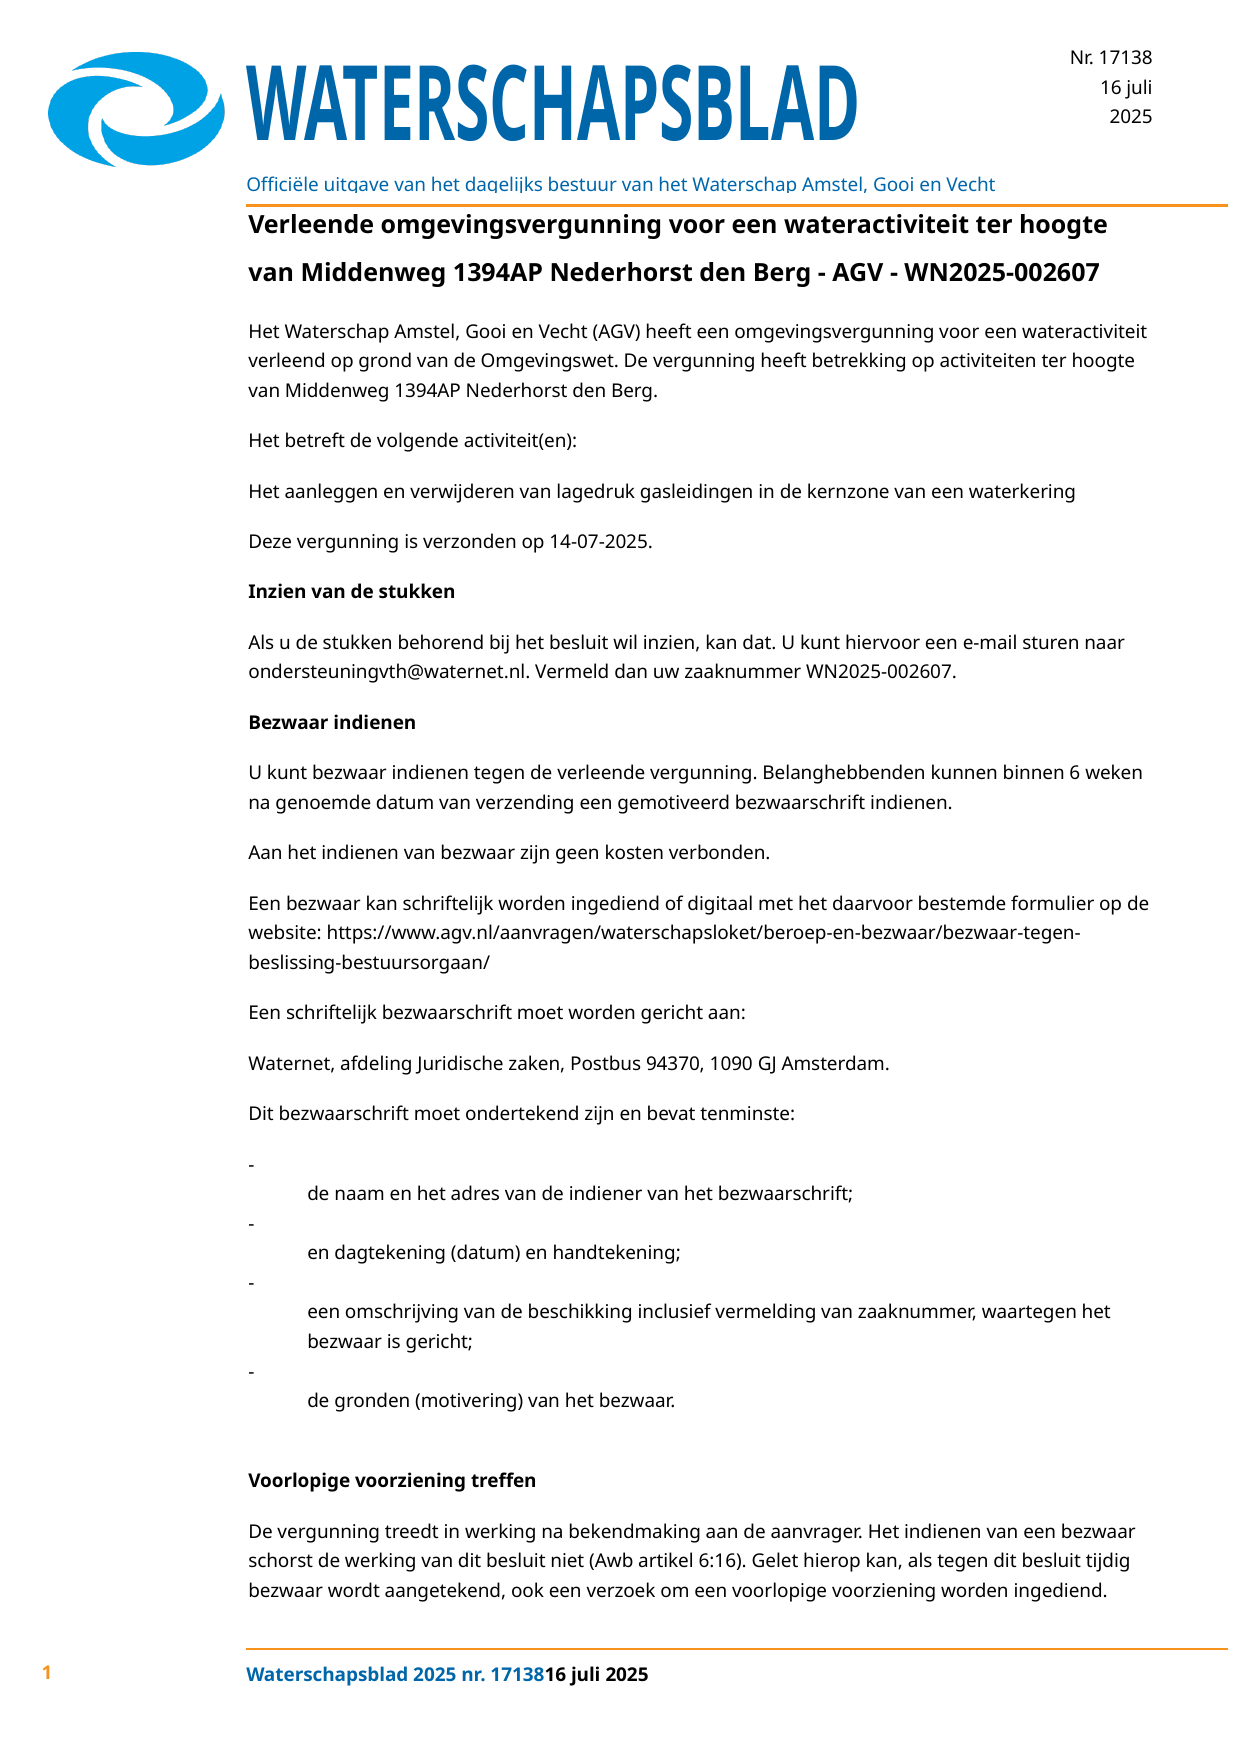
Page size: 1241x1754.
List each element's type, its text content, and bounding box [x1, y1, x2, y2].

text Als u de stukken behorend bij het besluit wil inzien, kan dat. U kunt hiervoor een e-mail sturen naar ondersteuningvth@waternet.nl. Vermeld dan uw zaaknummer WN2025-002607. [248, 629, 1152, 684]
list een omschrijving van de beschikking inclusief vermelding van zaaknummer, waartegen het bezwaar is gericht; [248, 1299, 1152, 1354]
picture [41, 47, 231, 172]
list en dagtekening (datum) en handtekening; [248, 1239, 1152, 1265]
text Dit bezwaarschrift moet ondertekend zijn en bevat tenminste: [248, 1100, 1152, 1126]
text Bezwaar indienen [248, 709, 1152, 735]
text Aan het indienen van bezwaar zijn geen kosten verbonden. [248, 839, 1152, 865]
text Het aanleggen en verwijderen van lagedruk gasleidingen in de kernzone van een waterkering [248, 478, 1152, 504]
text Inzien van de stukken [248, 579, 1152, 604]
text Het Waterschap Amstel, Gooi en Vecht (AGV) heeft een omgevingsvergunning voor een wateractiviteit verleend op grond van de Omgevingswet. De vergunning heeft betrekking op activiteiten ter hoogte van Middenweg 1394AP Nederhorst den Berg. [248, 318, 1152, 403]
list de gronden (motivering) van het bezwaar. [248, 1387, 1152, 1413]
text Het betreft de volgende activiteit(en): [248, 427, 1152, 453]
text Waternet, afdeling Juridische zaken, Postbus 94370, 1090 GJ Amsterdam. [248, 1050, 1152, 1076]
text Deze vergunning is verzonden op 14-07-2025. [248, 528, 1152, 554]
text Een schriftelijk bezwaarschrift moet worden gericht aan: [248, 999, 1152, 1025]
text De vergunning treedt in werking na bekendmaking aan de aanvrager. Het indienen van een bezwaar schorst de werking van dit besluit niet (Awb artikel 6:16). Gelet hierop kan, als tegen dit besluit tijdig bezwaar wordt aangetekend, ook een verzoek om een voorlopige voorziening worden ingediend. [248, 1518, 1152, 1603]
list de naam en het adres van de indiener van het bezwaarschrift; [248, 1180, 1152, 1206]
text U kunt bezwaar indienen tegen de verleende vergunning. Belanghebbenden kunnen binnen 6 weken na genoemde datum van verzending een gemotiveerd bezwaarschrift indienen. [248, 759, 1152, 815]
text Voorlopige voorziening treffen [248, 1467, 1152, 1493]
text Verleende omgevingsvergunning voor een wateractiviteit ter hoogte van Middenweg 1394AP Nederhorst den Berg - AGV - WN2025-002607 [248, 207, 1152, 288]
text Een bezwaar kan schriftelijk worden ingediend of digitaal met het daarvoor bestemde formulier op de website: https://www.agv.nl/aanvragen/waterschapsloket/beroep-en-bezwaar/bezwaar-tegen-beslissing-bestuursorgaan/ [248, 890, 1152, 975]
